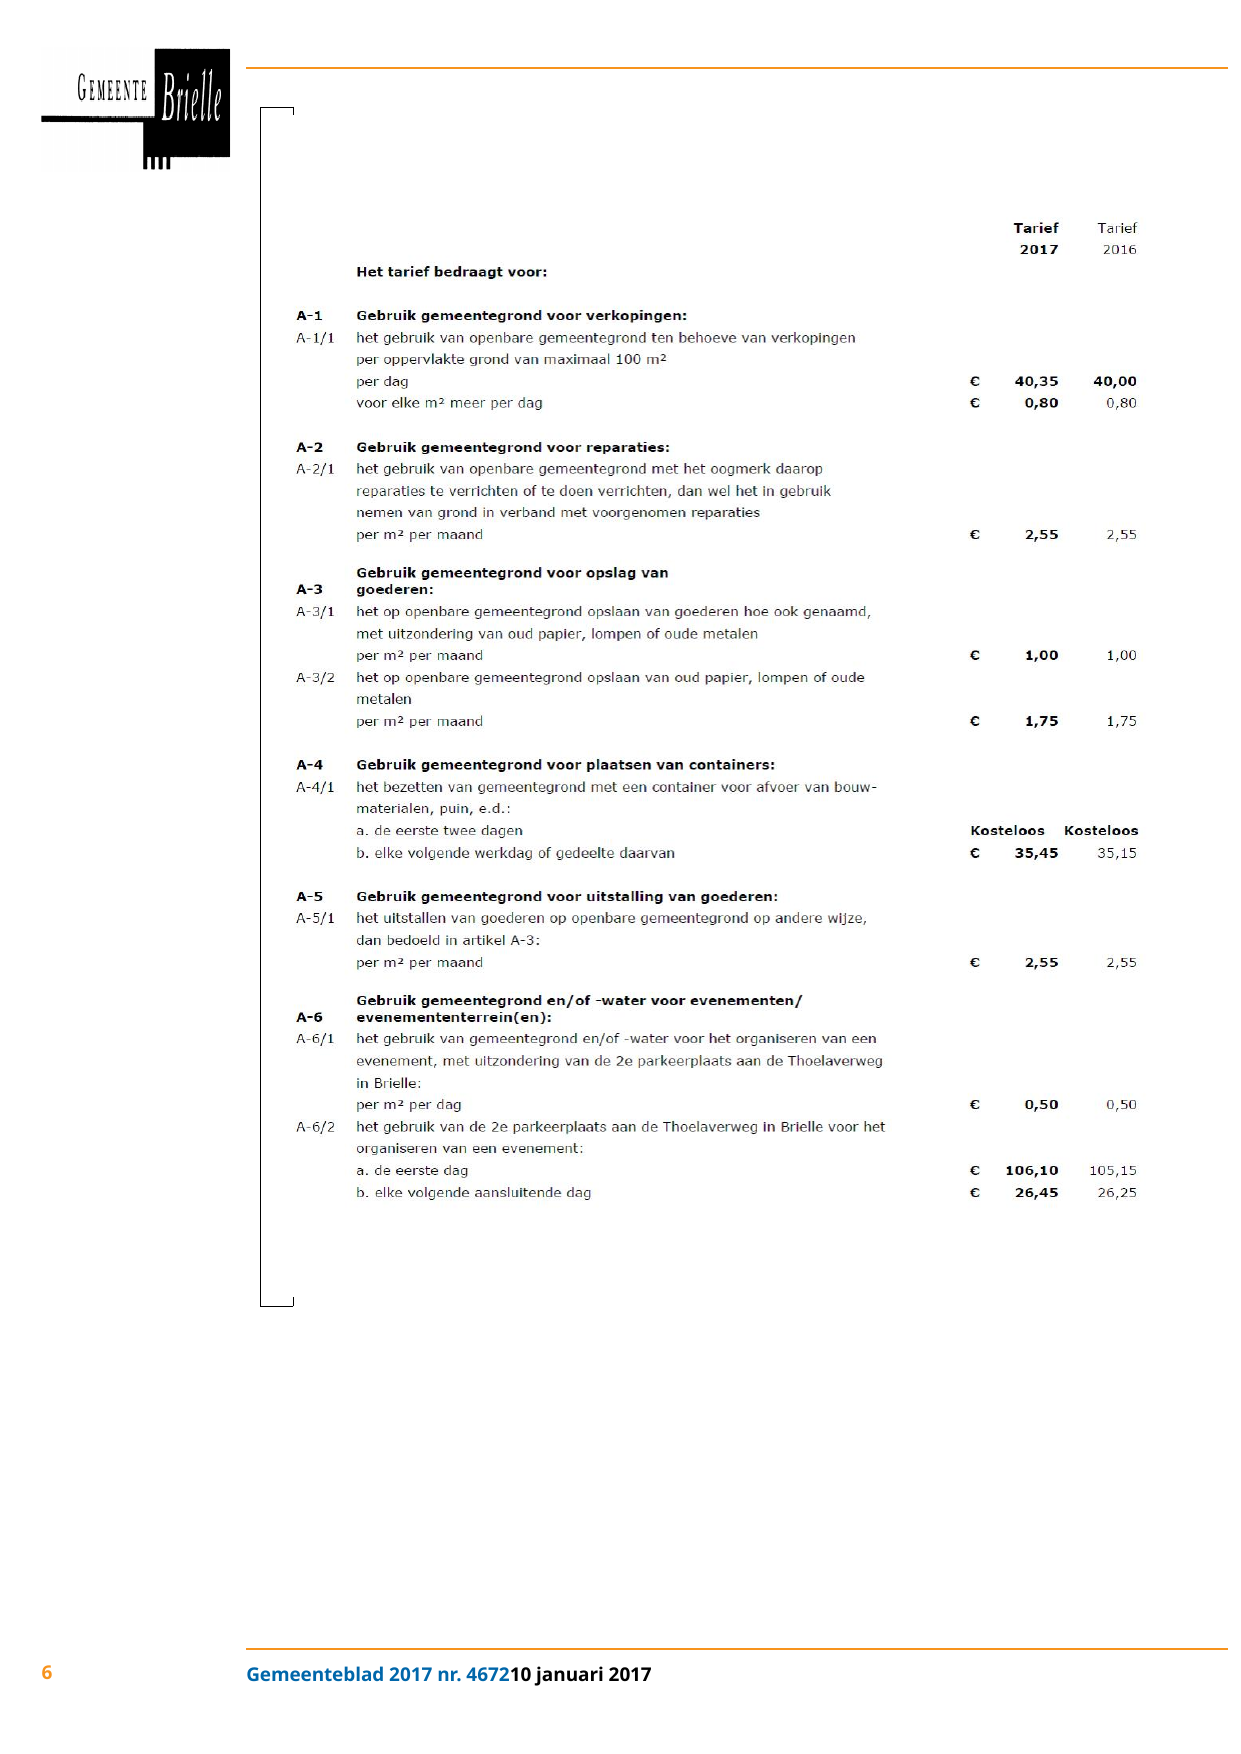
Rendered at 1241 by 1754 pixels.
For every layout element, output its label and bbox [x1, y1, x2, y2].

picture [268, 115, 1155, 1297]
picture [41, 47, 231, 172]
